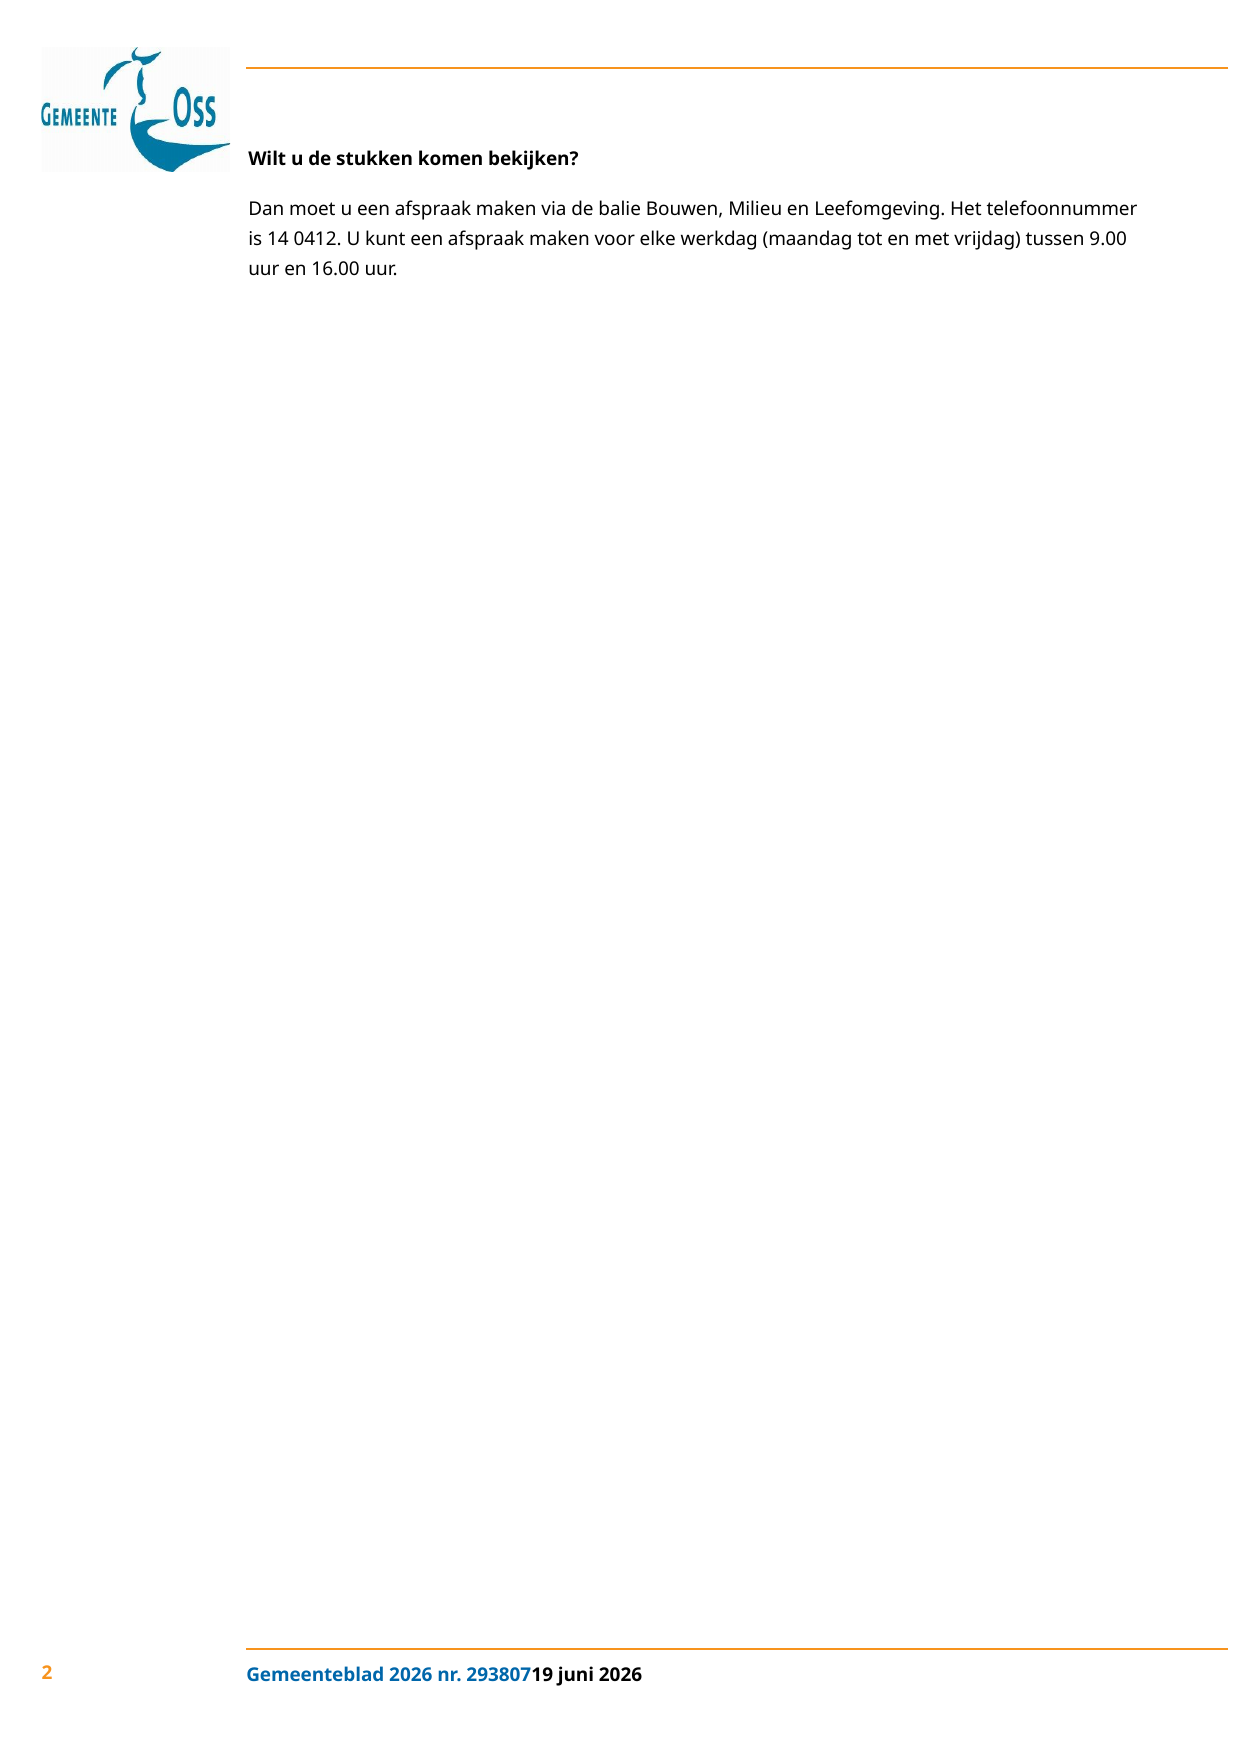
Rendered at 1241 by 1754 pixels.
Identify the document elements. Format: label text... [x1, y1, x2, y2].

text Wilt u de stukken komen bekijken? [248, 145, 1152, 171]
text Dan moet u een afspraak maken via de balie Bouwen, Milieu en Leefomgeving. Het telefoonnummer is 14 0412. U kunt een afspraak maken voor elke werkdag (maandag tot en met vrijdag) tussen 9.00 uur en 16.00 uur. [248, 196, 1152, 281]
picture [41, 47, 231, 172]
